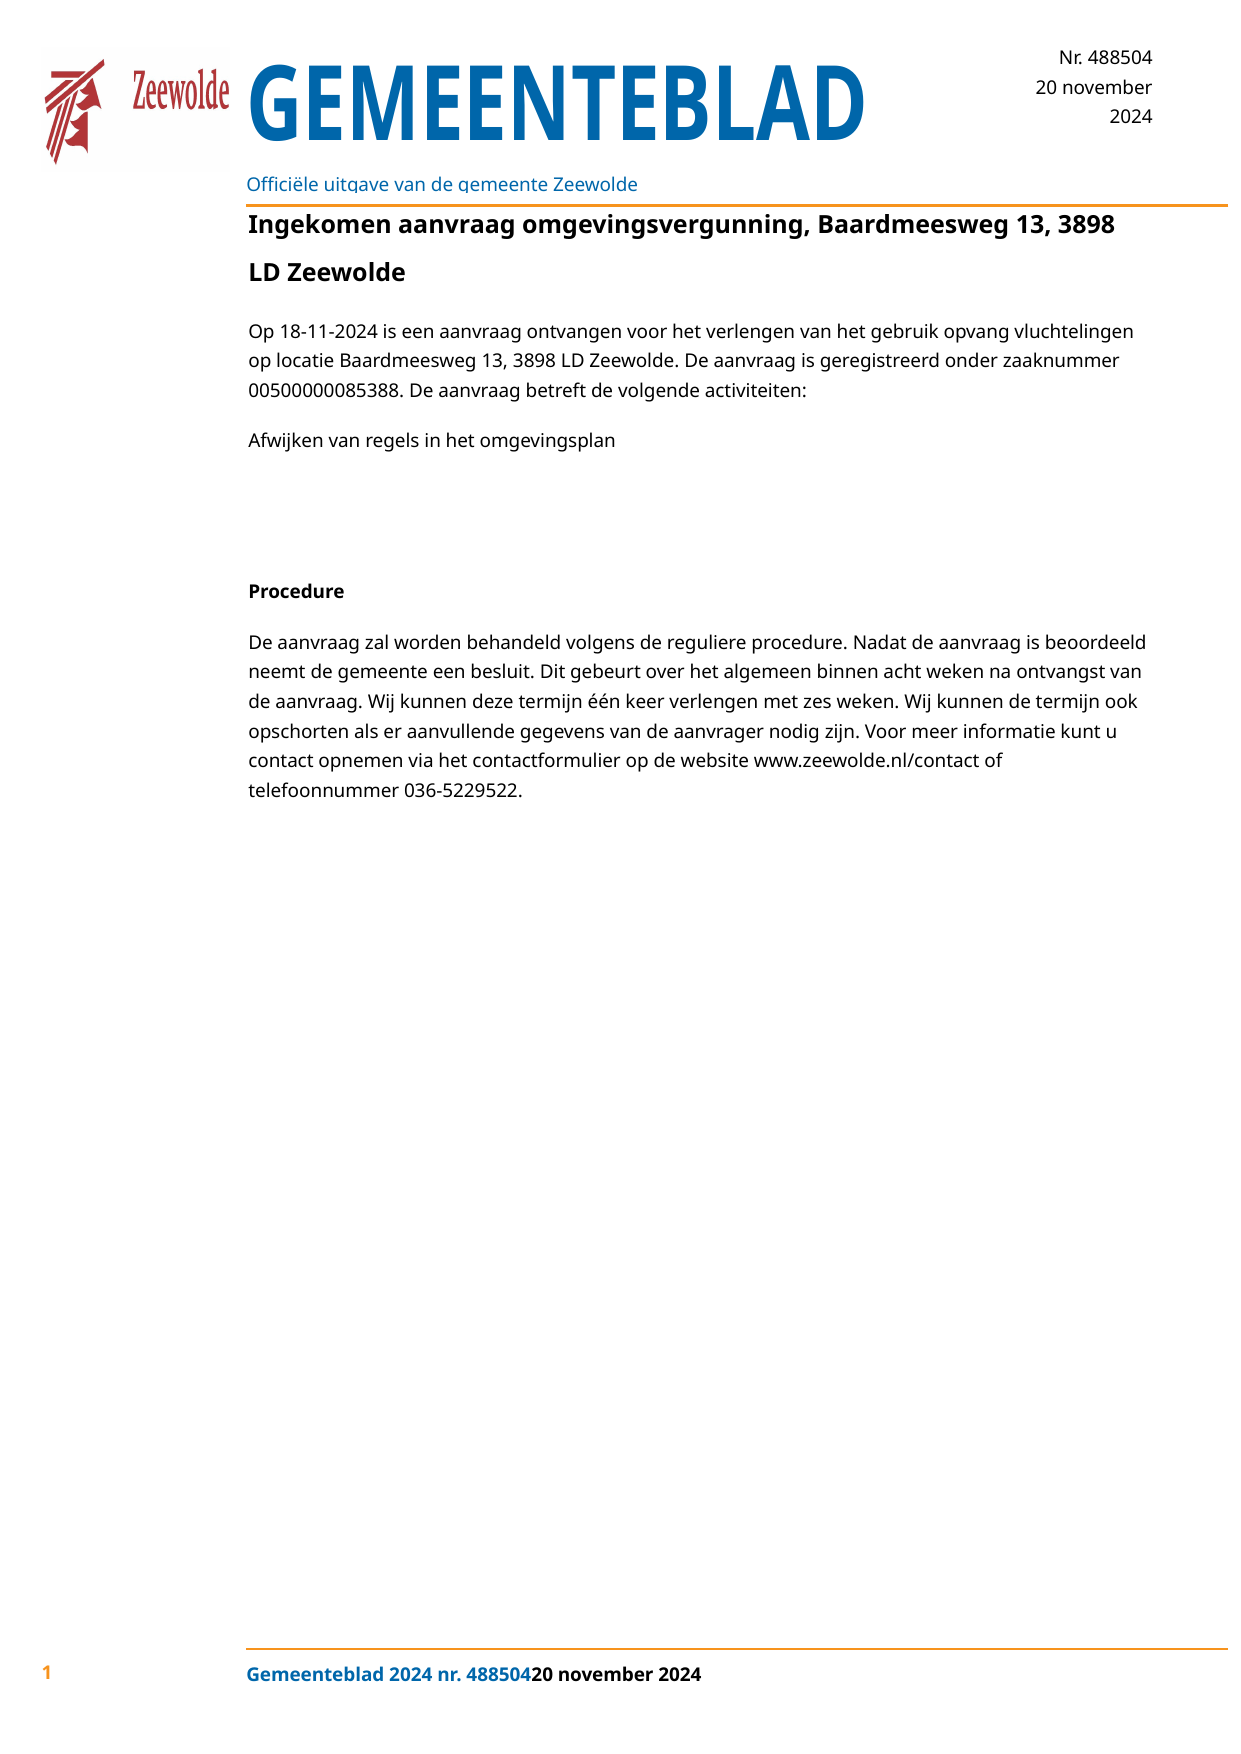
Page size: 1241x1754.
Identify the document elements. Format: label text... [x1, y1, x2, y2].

text Op 18-11-2024 is een aanvraag ontvangen voor het verlengen van het gebruik opvang vluchtelingen op locatie Baardmeesweg 13, 3898 LD Zeewolde. De aanvraag is geregistreerd onder zaaknummer 00500000085388. De aanvraag betreft de volgende activiteiten: [248, 318, 1152, 403]
text Procedure [248, 579, 1152, 604]
text De aanvraag zal worden behandeld volgens de reguliere procedure. Nadat de aanvraag is beoordeeld neemt de gemeente een besluit. Dit gebeurt over het algemeen binnen acht weken na ontvangst van de aanvraag. Wij kunnen deze termijn één keer verlengen met zes weken. Wij kunnen de termijn ook opschorten als er aanvullende gegevens van de aanvrager nodig zijn. Voor meer informatie kunt u contact opnemen via het contactformulier op de website www.zeewolde.nl/contact of telefoonnummer 036-5229522. [248, 629, 1152, 803]
picture [41, 47, 231, 172]
text Afwijken van regels in het omgevingsplan [248, 427, 1152, 453]
text Ingekomen aanvraag omgevingsvergunning, Baardmeesweg 13, 3898 LD Zeewolde [248, 207, 1152, 288]
